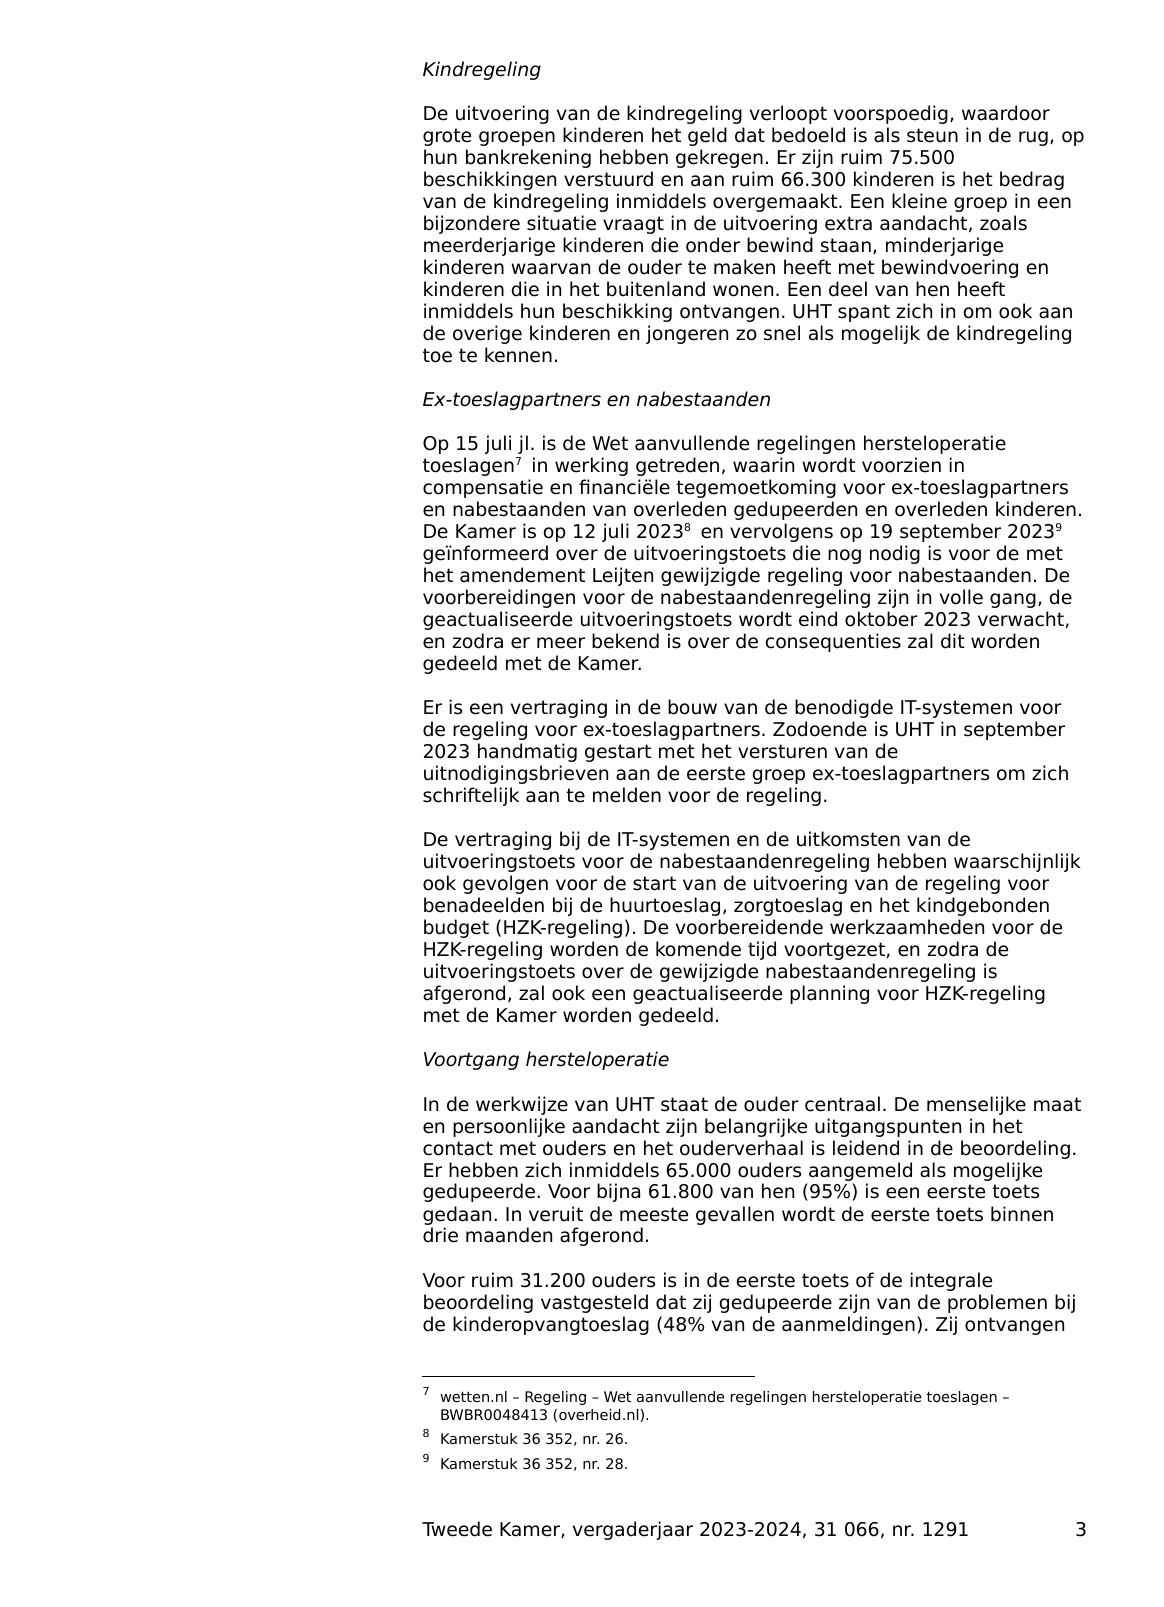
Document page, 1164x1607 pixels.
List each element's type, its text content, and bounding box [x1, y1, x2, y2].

text Er is een vertraging in de bouw van de benodigde IT-systemen voor de regeling voor ex-toeslagpartners. Zodoende is UHT in september 2023 handmatig gestart met het versturen van de uitnodigingsbrieven aan de eerste groep ex-toeslagpartners om zich schriftelijk aan te melden voor de regeling. [422, 697, 1087, 807]
text Voor ruim 31.200 ouders is in de eerste toets of de integrale beoordeling vastgesteld dat zij gedupeerde zijn van de problemen bij de kinderopvangtoeslag (48% van de aanmeldingen). Zij ontvangen [422, 1269, 1087, 1336]
text De uitvoering van de kindregeling verloopt voorspoedig, waardoor grote groepen kinderen het geld dat bedoeld is als steun in de rug, op hun bankrekening hebben gekregen. Er zijn ruim 75.500 beschikkingen verstuurd en aan ruim 66.300 kinderen is het bedrag van de kindregeling inmiddels overgemaakt. Een kleine groep in een bijzondere situatie vraagt in de uitvoering extra aandacht, zoals meerderjarige kinderen die onder bewind staan, minderjarige kinderen waarvan de ouder te maken heeft met bewindvoering en kinderen die in het buitenland wonen. Een deel van hen heeft inmiddels hun beschikking ontvangen. UHT spant zich in om ook aan de overige kinderen en jongeren zo snel als mogelijk de kindregeling toe te kennen. [422, 103, 1087, 367]
subtitle Ex-toeslagpartners en nabestaanden [422, 389, 1087, 411]
text Kamerstuk 36 352, nr. 26. [422, 1427, 1087, 1449]
text Op 15 juli jl. is de Wet aanvullende regelingen hersteloperatie toeslagen in werking getreden, waarin wordt voorzien in compensatie en financiële tegemoetkoming voor ex-toeslagpartners en nabestaanden van overleden gedupeerden en overleden kinderen. De Kamer is op 12 juli 2023 en vervolgens op 19 september 2023 geïnformeerd over de uitvoeringstoets die nog nodig is voor de met het amendement Leijten gewijzigde regeling voor nabestaanden. De voorbereidingen voor de nabestaandenregeling zijn in volle gang, de geactualiseerde uitvoeringstoets wordt eind oktober 2023 verwacht, en zodra er meer bekend is over de consequenties zal dit worden gedeeld met de Kamer. [422, 433, 1087, 675]
subtitle Voortgang hersteloperatie [422, 1049, 1087, 1071]
text wetten.nl – Regeling – Wet aanvullende regelingen hersteloperatie toeslagen – BWBR0048413 (overheid.nl). [422, 1385, 1087, 1424]
text In de werkwijze van UHT staat de ouder centraal. De menselijke maat en persoonlijke aandacht zijn belangrijke uitgangspunten in het contact met ouders en het ouderverhaal is leidend in de beoordeling. Er hebben zich inmiddels 65.000 ouders aangemeld als mogelijke gedupeerde. Voor bijna 61.800 van hen (95%) is een eerste toets gedaan. In veruit de meeste gevallen wordt de eerste toets binnen drie maanden afgerond. [422, 1093, 1087, 1247]
subtitle Kindregeling [422, 59, 1087, 81]
text Kamerstuk 36 352, nr. 28. [422, 1452, 1087, 1474]
text De vertraging bij de IT-systemen en de uitkomsten van de uitvoeringstoets voor de nabestaandenregeling hebben waarschijnlijk ook gevolgen voor de start van de uitvoering van de regeling voor benadeelden bij de huurtoeslag, zorgtoeslag en het kindgebonden budget (HZK-regeling). De voorbereidende werkzaamheden voor de HZK-regeling worden de komende tijd voortgezet, en zodra de uitvoeringstoets over de gewijzigde nabestaandenregeling is afgerond, zal ook een geactualiseerde planning voor HZK-regeling met de Kamer worden gedeeld. [422, 829, 1087, 1027]
